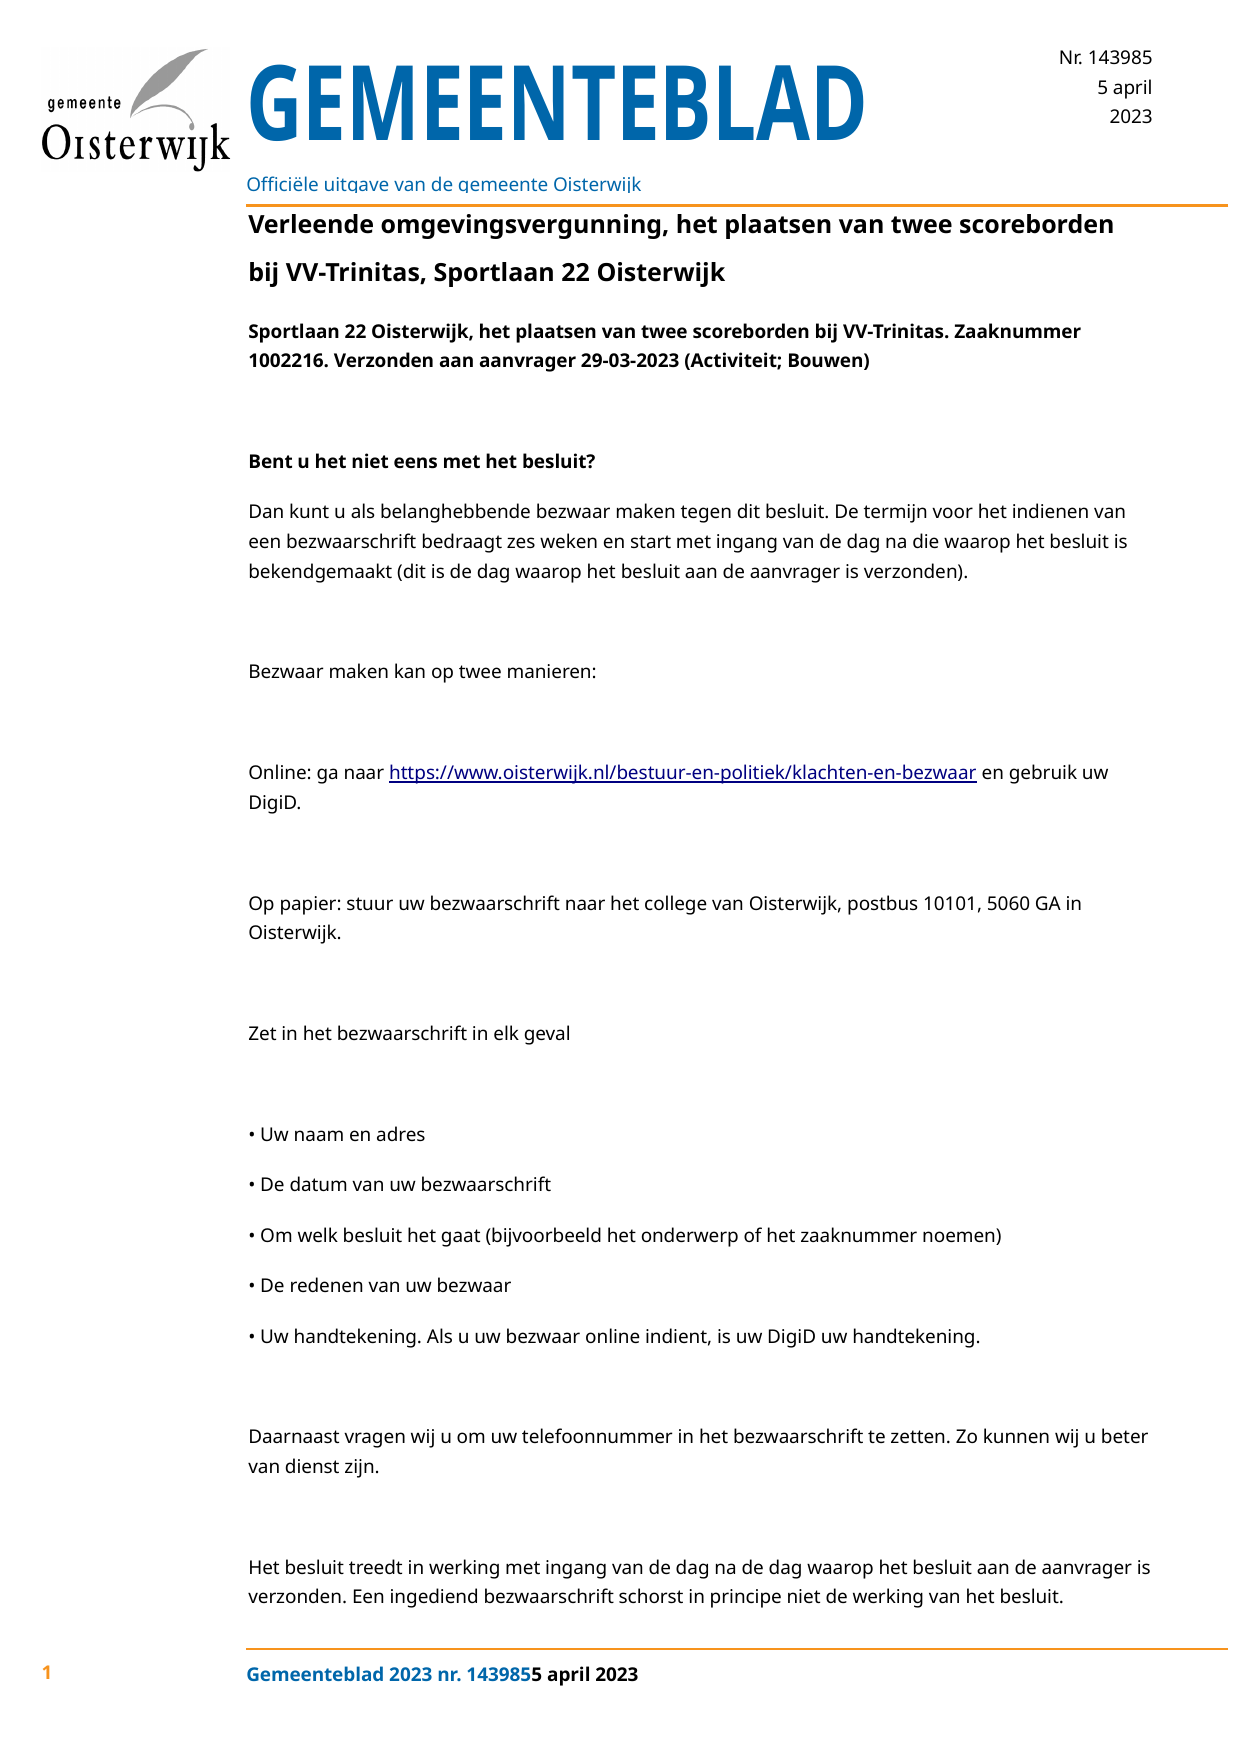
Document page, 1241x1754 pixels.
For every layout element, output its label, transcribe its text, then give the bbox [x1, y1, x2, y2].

text Zet in het bezwaarschrift in elk geval [248, 1020, 1152, 1046]
picture [41, 47, 231, 172]
text • Om welk besluit het gaat (bijvoorbeeld het onderwerp of het zaaknummer noemen) [248, 1222, 1152, 1248]
text • Uw naam en adres [248, 1121, 1152, 1147]
text Verleende omgevingsvergunning, het plaatsen van twee scoreborden bij VV-Trinitas, Sportlaan 22 Oisterwijk [248, 207, 1152, 288]
text Op papier: stuur uw bezwaarschrift naar het college van Oisterwijk, postbus 10101, 5060 GA in Oisterwijk. [248, 890, 1152, 945]
text Sportlaan 22 Oisterwijk, het plaatsen van twee scoreborden bij VV-Trinitas. Zaaknummer 1002216. Verzonden aan aanvrager 29-03-2023 (Activiteit; Bouwen) [248, 318, 1152, 373]
text Het besluit treedt in werking met ingang van de dag na de dag waarop het besluit aan de aanvrager is verzonden. Een ingediend bezwaarschrift schorst in principe niet de werking van het besluit. [248, 1554, 1152, 1609]
text Bent u het niet eens met het besluit? [248, 448, 1152, 474]
text Online: ga naar https://www.oisterwijk.nl/bestuur-en-politiek/klachten-en-bezwaar en gebruik uw DigiD. [248, 759, 1152, 815]
text Daarnaast vragen wij u om uw telefoonnummer in het bezwaarschrift te zetten. Zo kunnen wij u beter van dienst zijn. [248, 1424, 1152, 1479]
text • De redenen van uw bezwaar [248, 1272, 1152, 1298]
text Bezwaar maken kan op twee manieren: [248, 659, 1152, 684]
text • De datum van uw bezwaarschrift [248, 1172, 1152, 1197]
text Dan kunt u als belanghebbende bezwaar maken tegen dit besluit. De termijn voor het indienen van een bezwaarschrift bedraagt zes weken en start met ingang van de dag na die waarop het besluit is bekendgemaakt (dit is de dag waarop het besluit aan de aanvrager is verzonden). [248, 499, 1152, 584]
text • Uw handtekening. Als u uw bezwaar online indient, is uw DigiD uw handtekening. [248, 1323, 1152, 1349]
